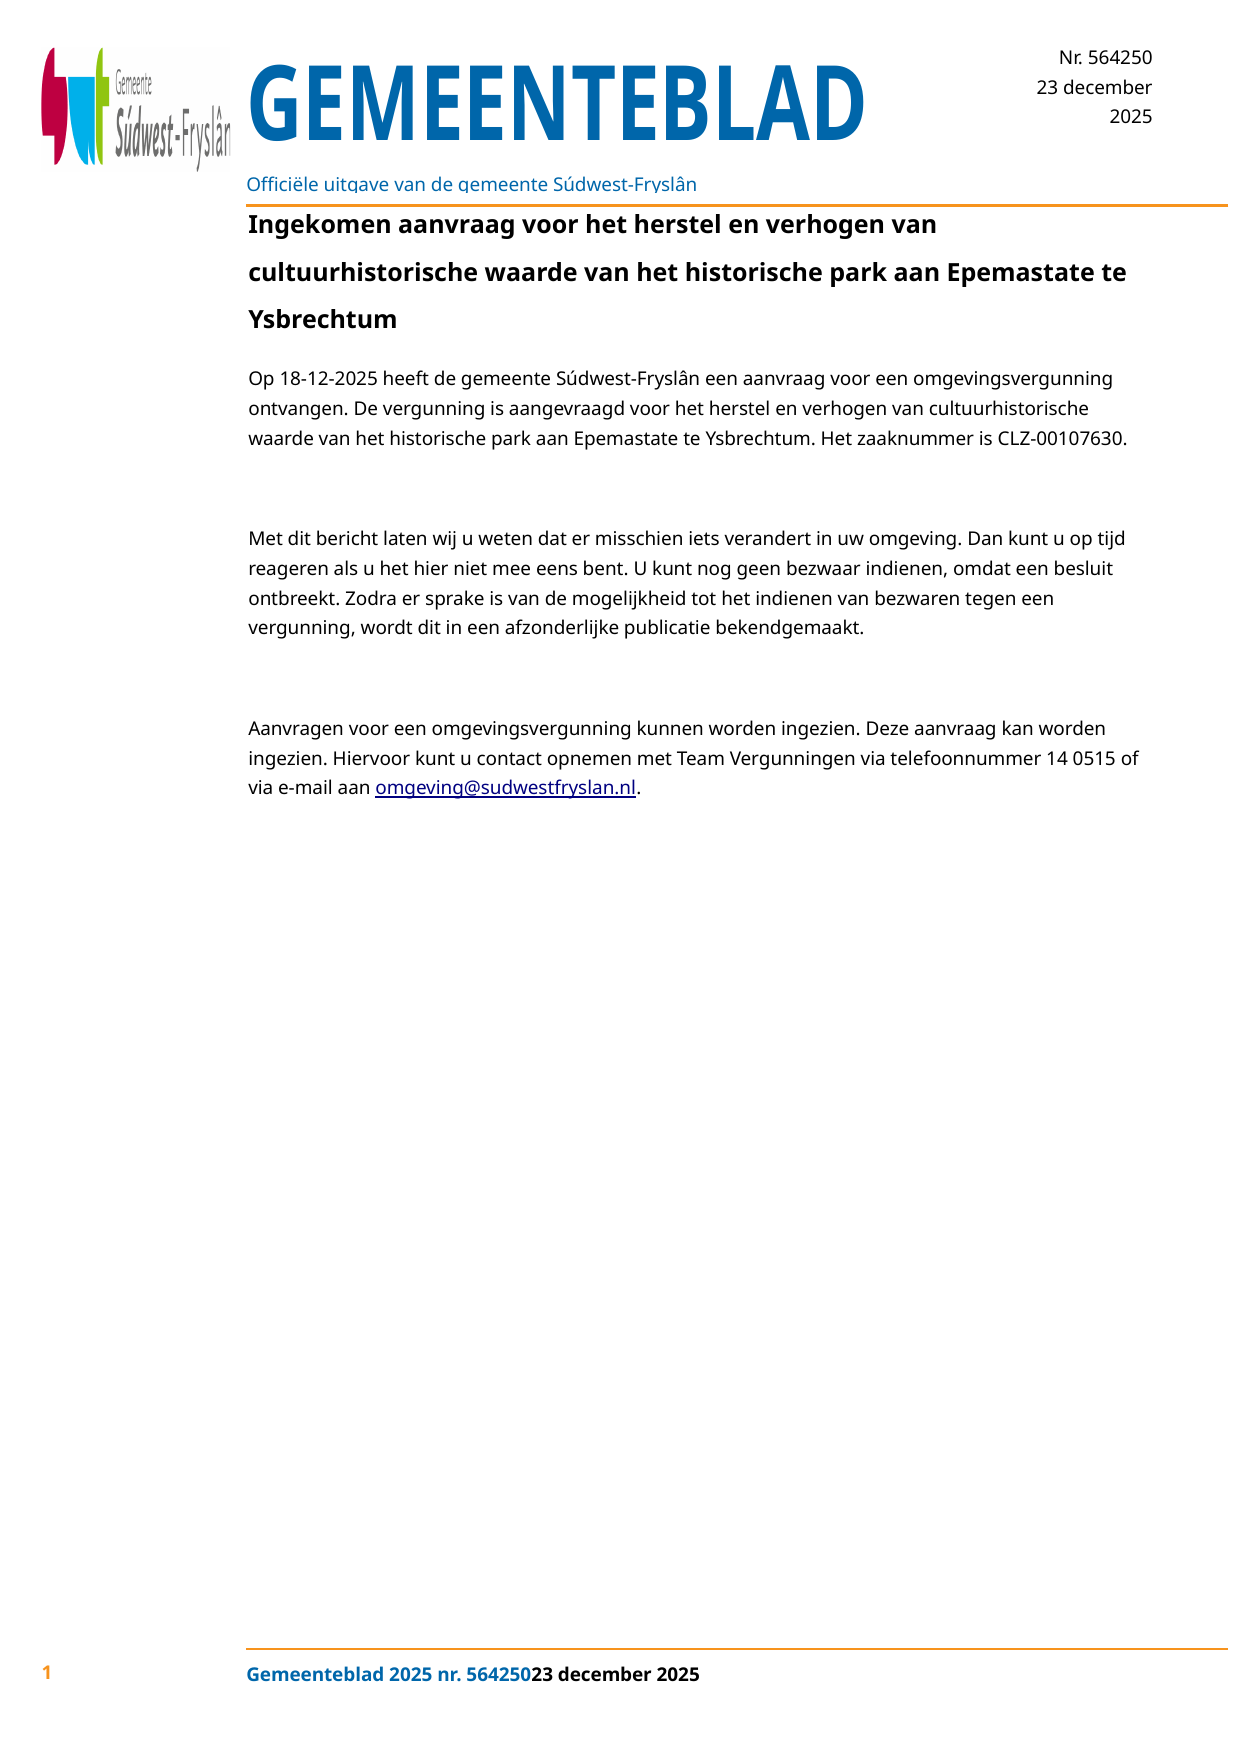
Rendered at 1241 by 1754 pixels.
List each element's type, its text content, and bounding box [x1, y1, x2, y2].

text Op 18-12-2025 heeft de gemeente Súdwest-Fryslân een aanvraag voor een omgevingsvergunning ontvangen. De vergunning is aangevraagd voor het herstel en verhogen van cultuurhistorische waarde van het historische park aan Epemastate te Ysbrechtum. Het zaaknummer is CLZ-00107630. [248, 366, 1152, 450]
text Aanvragen voor een omgevingsvergunning kunnen worden ingezien. Deze aanvraag kan worden ingezien. Hiervoor kunt u contact opnemen met Team Vergunningen via telefoonnummer 14 0515 of via e-mail aan omgeving@sudwestfryslan.nl. [248, 715, 1152, 800]
text Met dit bericht laten wij u weten dat er misschien iets verandert in uw omgeving. Dan kunt u op tijd reageren als u het hier niet mee eens bent. U kunt nog geen bezwaar indienen, omdat een besluit ontbreekt. Zodra er sprake is van de mogelijkheid tot het indienen van bezwaren tegen een vergunning, wordt dit in een afzonderlijke publicatie bekendgemaakt. [248, 526, 1152, 640]
picture [41, 47, 231, 172]
text Ingekomen aanvraag voor het herstel en verhogen van cultuurhistorische waarde van het historische park aan Epemastate te Ysbrechtum [248, 207, 1152, 336]
